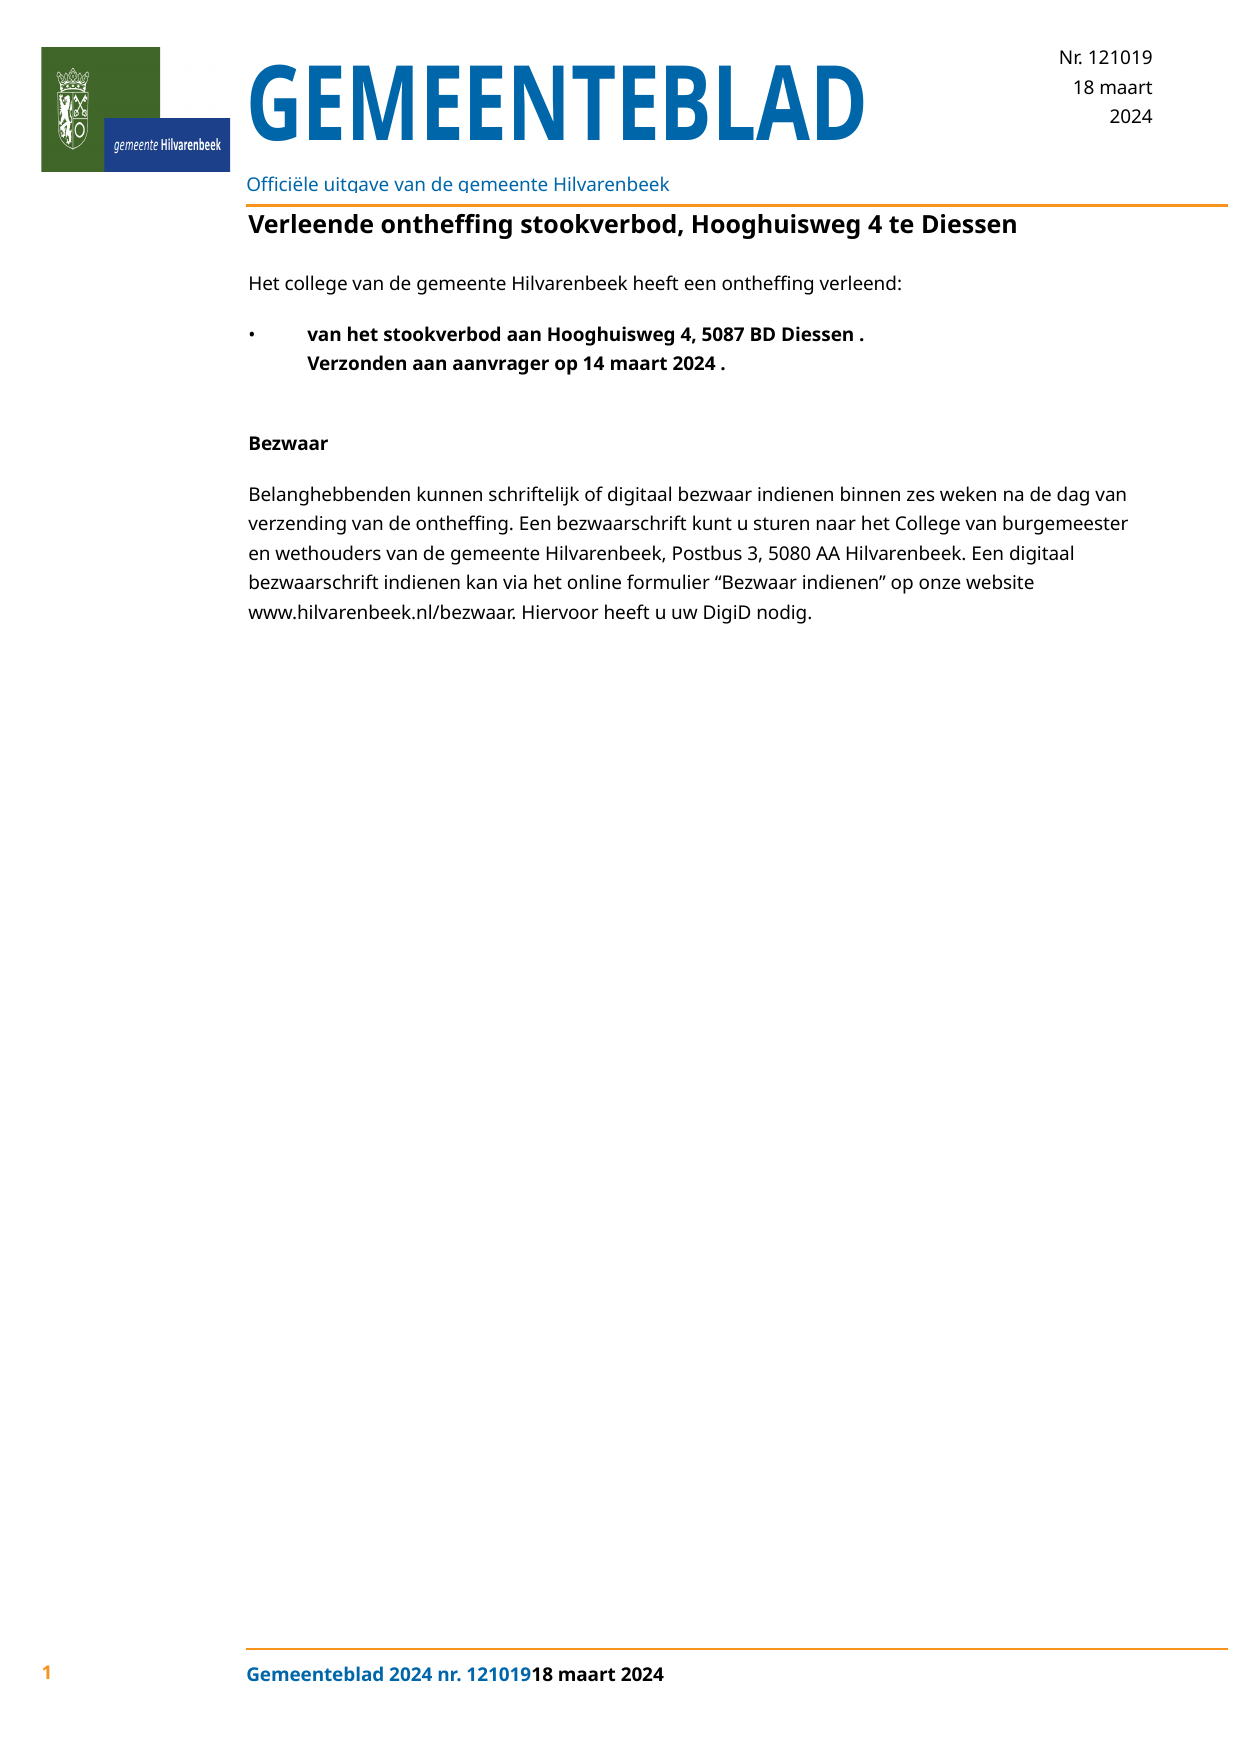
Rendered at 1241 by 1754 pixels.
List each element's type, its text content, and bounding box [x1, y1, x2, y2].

list van het stookverbod aan Hooghuisweg 4, 5087 BD Diessen . [248, 321, 1152, 346]
text Bezwaar [248, 430, 1152, 456]
text Verleende ontheffing stookverbod, Hooghuisweg 4 te Diessen [248, 207, 1152, 241]
text Belanghebbenden kunnen schriftelijk of digitaal bezwaar indienen binnen zes weken na de dag van verzending van de ontheffing. Een bezwaarschrift kunt u sturen naar het College van burgemeester en wethouders van de gemeente Hilvarenbeek, Postbus 3, 5080 AA Hilvarenbeek. Een digitaal bezwaarschrift indienen kan via het online formulier “Bezwaar indienen” op onze website www.hilvarenbeek.nl/bezwaar. Hiervoor heeft u uw DigiD nodig. [248, 481, 1152, 625]
picture [41, 47, 231, 172]
text Het college van de gemeente Hilvarenbeek heeft een ontheffing verleend: [248, 270, 1152, 296]
list Verzonden aan aanvrager op 14 maart 2024 . [248, 350, 1152, 376]
